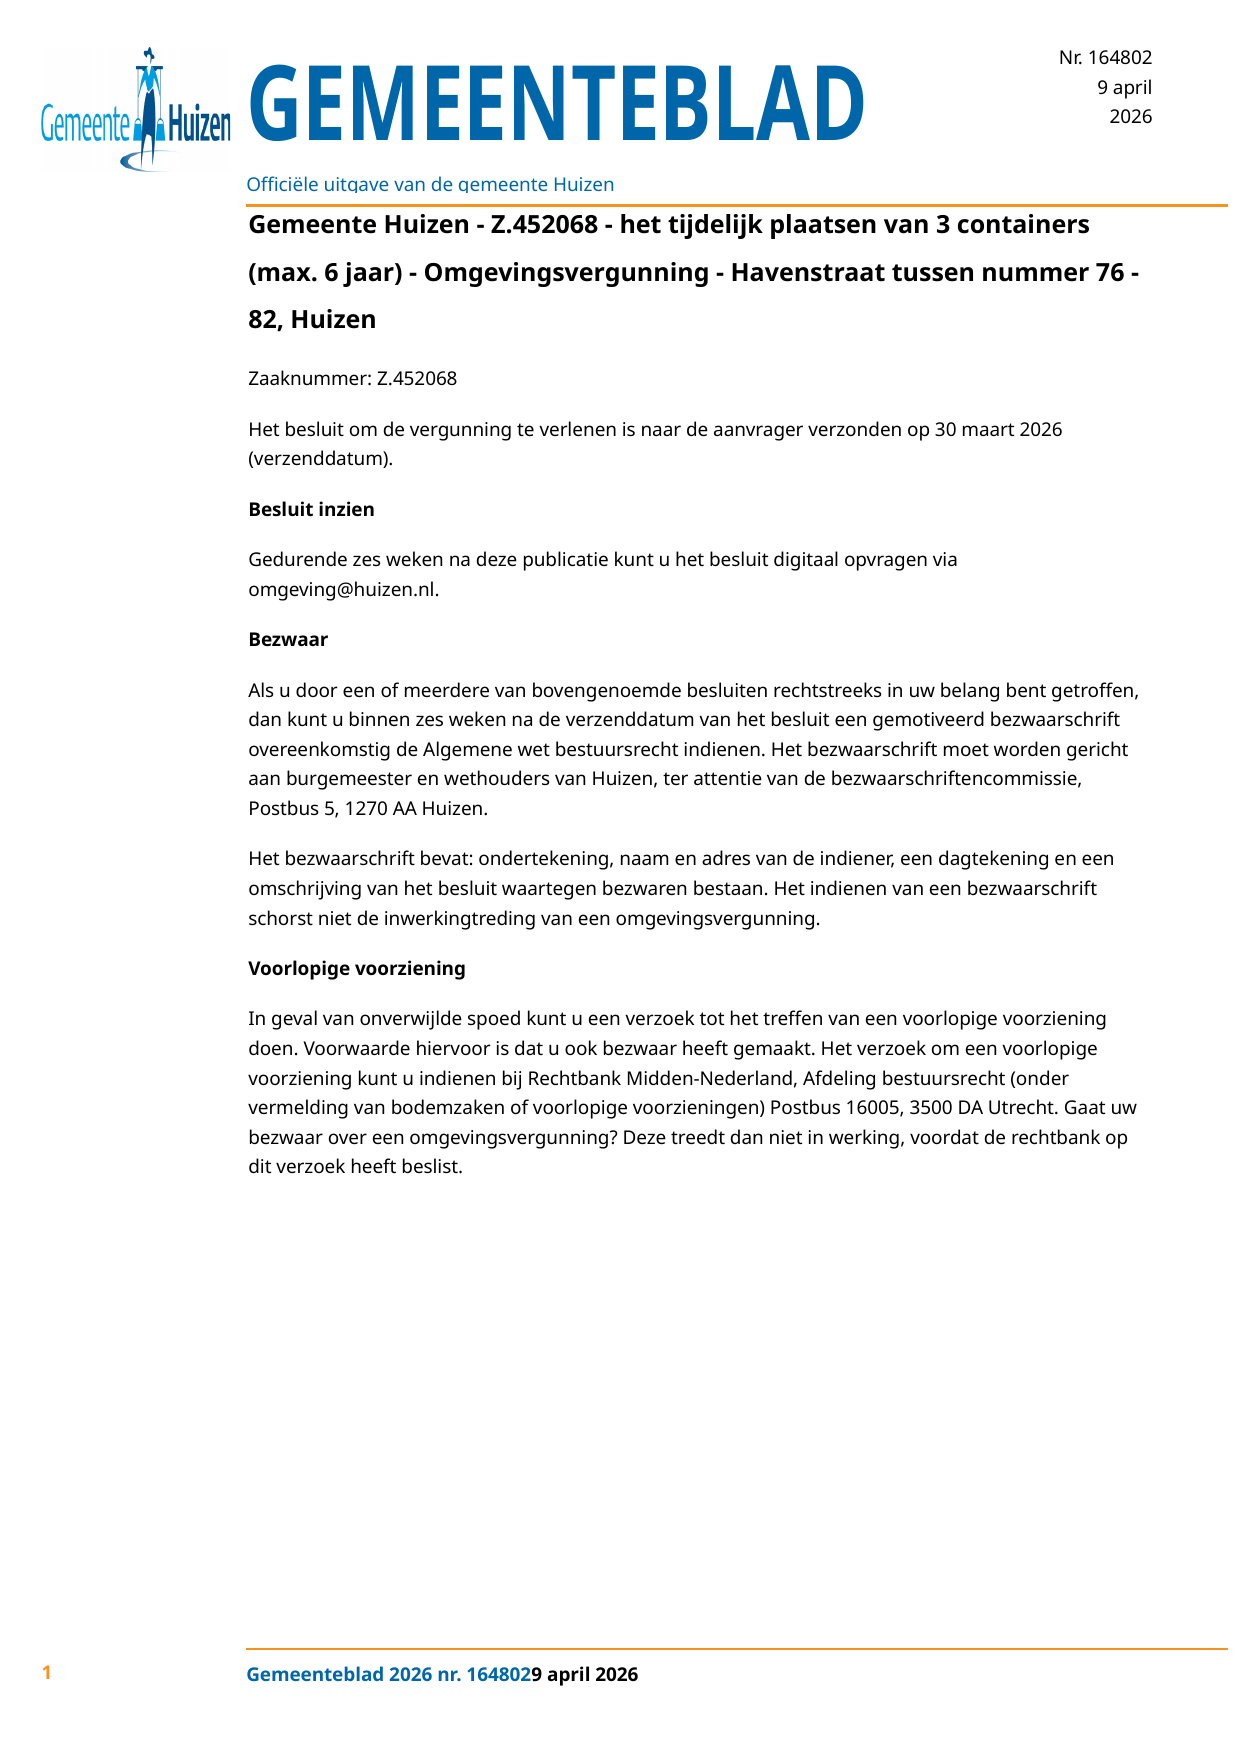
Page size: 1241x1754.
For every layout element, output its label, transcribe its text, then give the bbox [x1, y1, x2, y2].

text Besluit inzien [248, 496, 1152, 522]
text Gedurende zes weken na deze publicatie kunt u het besluit digitaal opvragen via omgeving@huizen.nl. [248, 546, 1152, 602]
text Voorlopige voorziening [248, 955, 1152, 981]
text Zaaknummer: Z.452068 [248, 366, 1152, 391]
picture [41, 47, 231, 172]
text Gemeente Huizen - Z.452068 - het tijdelijk plaatsen van 3 containers (max. 6 jaar) - Omgevingsvergunning - Havenstraat tussen nummer 76 - 82, Huizen [248, 207, 1152, 336]
text Bezwaar [248, 626, 1152, 652]
text Als u door een of meerdere van bovengenoemde besluiten rechtstreeks in uw belang bent getroffen, dan kunt u binnen zes weken na de verzenddatum van het besluit een gemotiveerd bezwaarschrift overeenkomstig de Algemene wet bestuursrecht indienen. Het bezwaarschrift moet worden gericht aan burgemeester en wethouders van Huizen, ter attentie van de bezwaarschriftencommissie, Postbus 5, 1270 AA Huizen. [248, 677, 1152, 821]
text Het bezwaarschrift bevat: ondertekening, naam en adres van de indiener, een dagtekening en een omschrijving van het besluit waartegen bezwaren bestaan. Het indienen van een bezwaarschrift schorst niet de inwerkingtreding van een omgevingsvergunning. [248, 846, 1152, 930]
text Het besluit om de vergunning te verlenen is naar de aanvrager verzonden op 30 maart 2026 (verzenddatum). [248, 416, 1152, 471]
text In geval van onverwijlde spoed kunt u een verzoek tot het treffen van een voorlopige voorziening doen. Voorwaarde hiervoor is dat u ook bezwaar heeft gemaakt. Het verzoek om een voorlopige voorziening kunt u indienen bij Rechtbank Midden-Nederland, Afdeling bestuursrecht (onder vermelding van bodemzaken of voorlopige voorzieningen) Postbus 16005, 3500 DA Utrecht. Gaat uw bezwaar over een omgevingsvergunning? Deze treedt dan niet in werking, voordat de rechtbank op dit verzoek heeft beslist. [248, 1006, 1152, 1179]
